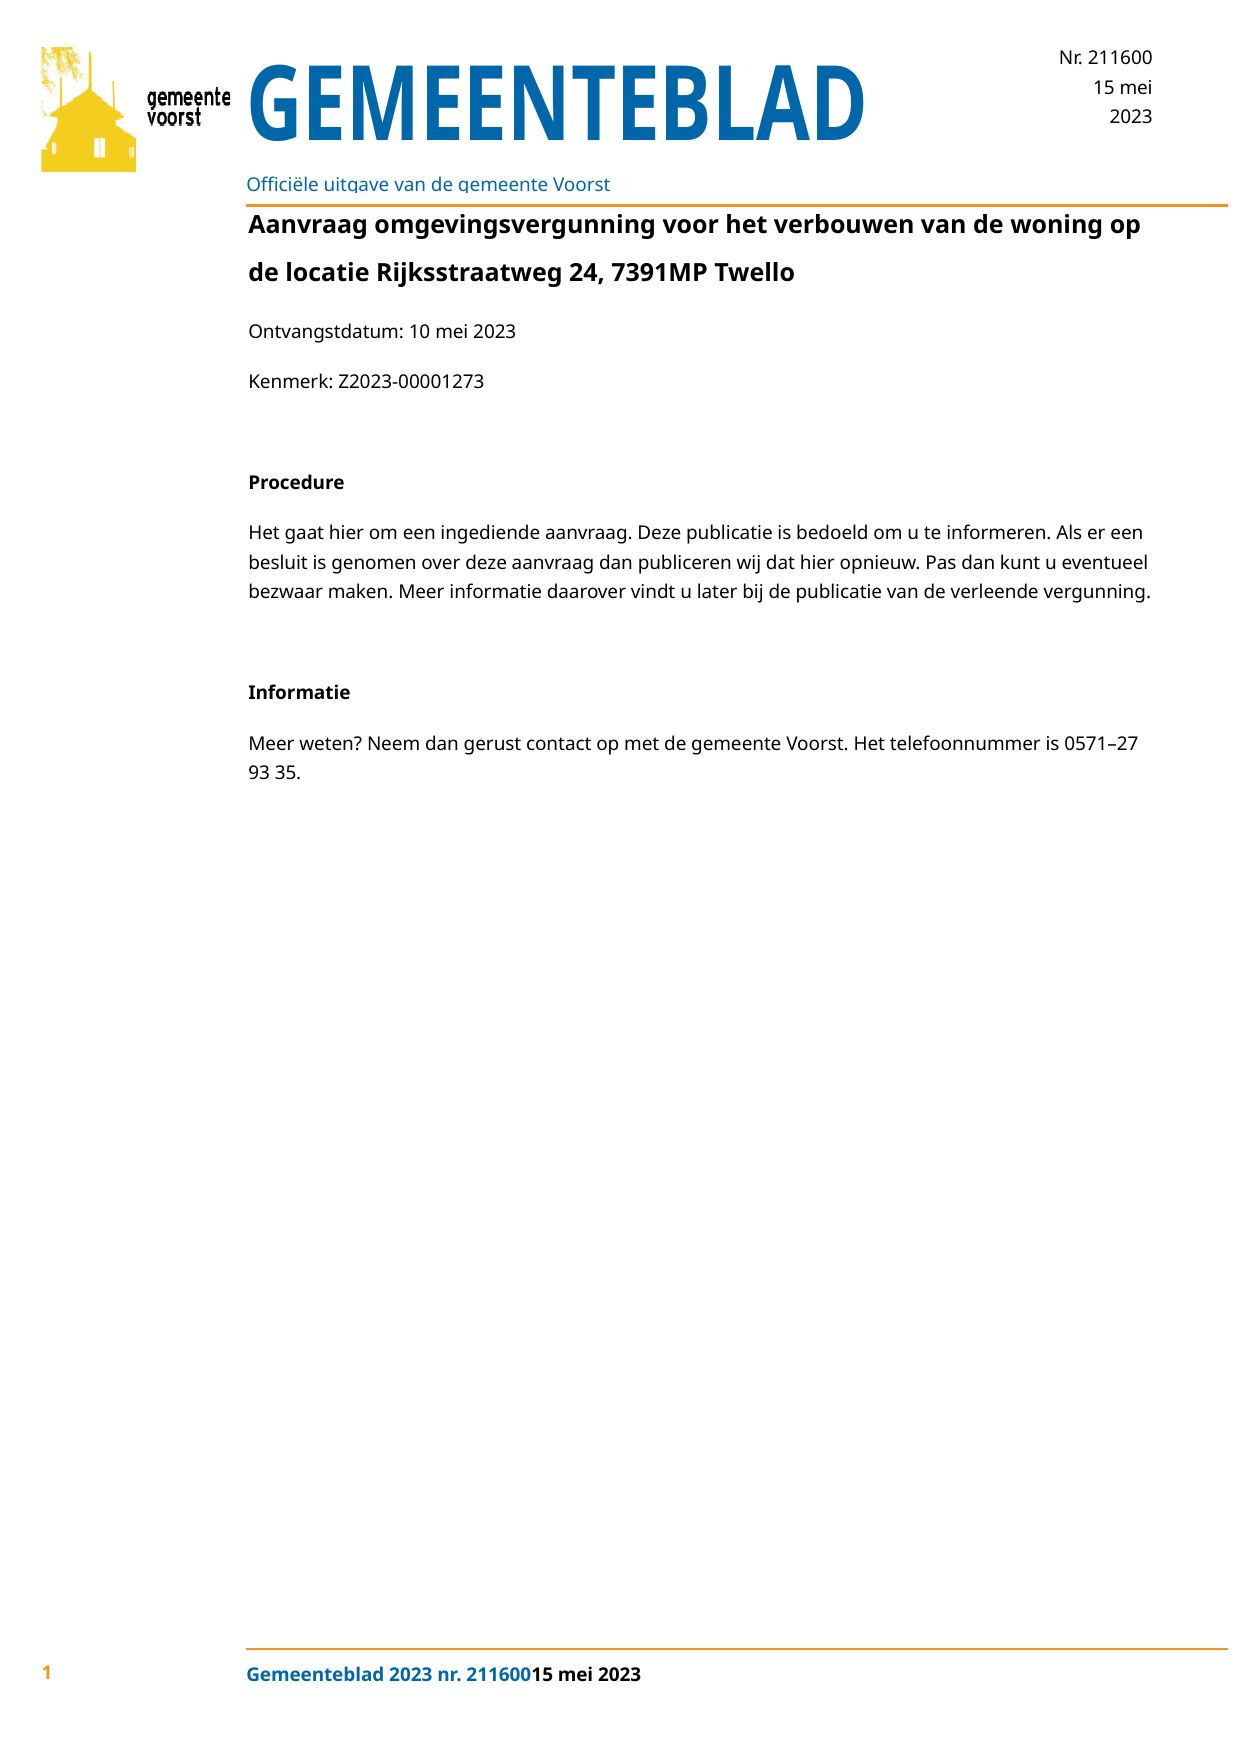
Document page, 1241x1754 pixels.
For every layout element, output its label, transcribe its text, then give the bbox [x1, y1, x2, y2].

text Het gaat hier om een ingediende aanvraag. Deze publicatie is bedoeld om u te informeren. Als er een besluit is genomen over deze aanvraag dan publiceren wij dat hier opnieuw. Pas dan kunt u eventueel bezwaar maken. Meer informatie daarover vindt u later bij de publicatie van de verleende vergunning. [248, 519, 1152, 604]
picture [41, 47, 231, 172]
text Meer weten? Neem dan gerust contact op met de gemeente Voorst. Het telefoonnummer is 0571–27 93 35. [248, 730, 1152, 785]
text Informatie [248, 679, 1152, 705]
text Kenmerk: Z2023-00001273 [248, 368, 1152, 394]
text Procedure [248, 469, 1152, 495]
text Aanvraag omgevingsvergunning voor het verbouwen van de woning op de locatie Rijksstraatweg 24, 7391MP Twello [248, 207, 1152, 288]
text Ontvangstdatum: 10 mei 2023 [248, 318, 1152, 344]
